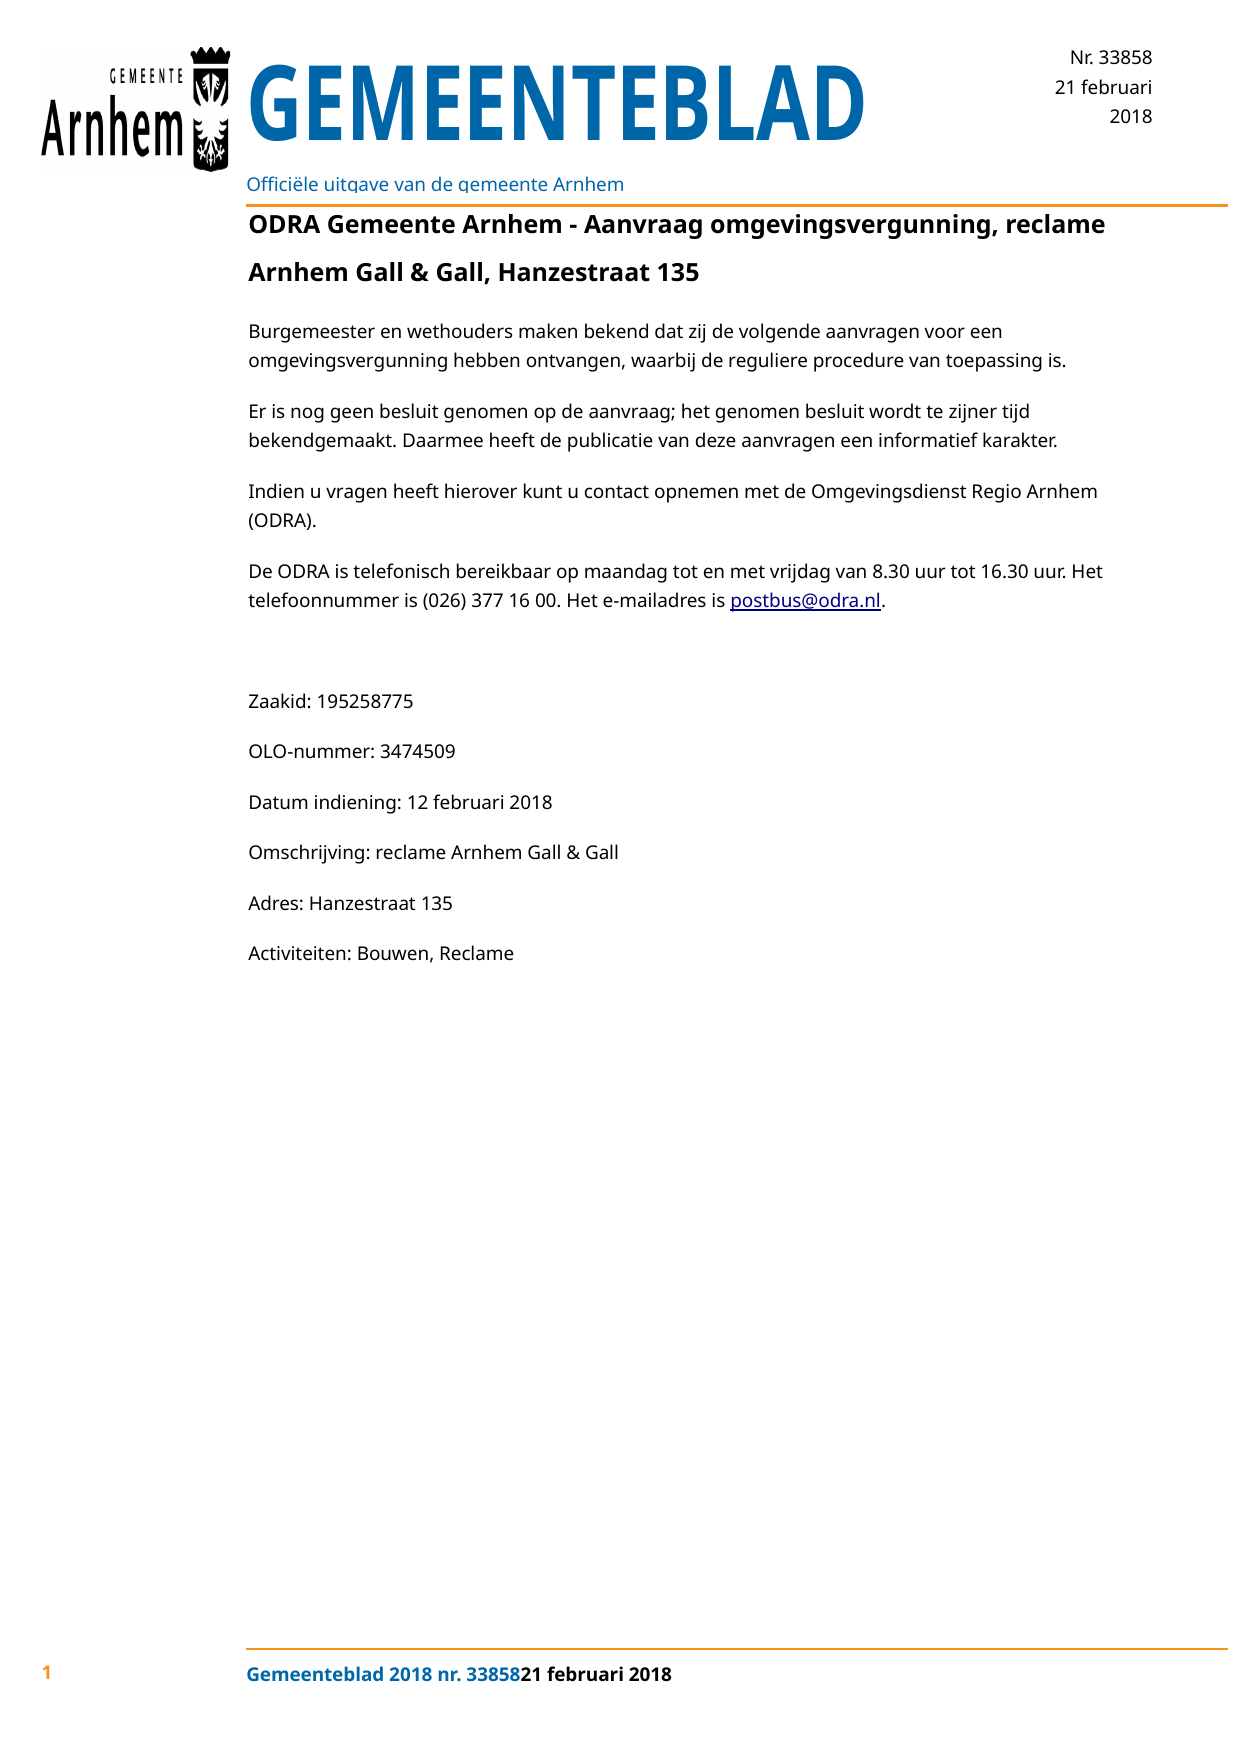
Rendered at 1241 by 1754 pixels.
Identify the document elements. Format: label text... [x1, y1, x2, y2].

text ODRA Gemeente Arnhem - Aanvraag omgevingsvergunning, reclame Arnhem Gall & Gall, Hanzestraat 135 [248, 207, 1152, 288]
text Burgemeester en wethouders maken bekend dat zij de volgende aanvragen voor een omgevingsvergunning hebben ontvangen, waarbij de reguliere procedure van toepassing is. [248, 318, 1152, 373]
text Er is nog geen besluit genomen op de aanvraag; het genomen besluit wordt te zijner tijd bekendgemaakt. Daarmee heeft de publicatie van deze aanvragen een informatief karakter. [248, 398, 1152, 453]
picture [41, 47, 231, 172]
text OLO-nummer: 3474509 [248, 739, 1152, 764]
text Omschrijving: reclame Arnhem Gall & Gall [248, 839, 1152, 865]
text Indien u vragen heeft hierover kunt u contact opnemen met de Omgevingsdienst Regio Arnhem (ODRA). [248, 478, 1152, 533]
text Activiteiten: Bouwen, Reclame [248, 940, 1152, 966]
text Datum indiening: 12 februari 2018 [248, 789, 1152, 815]
text De ODRA is telefonisch bereikbaar op maandag tot en met vrijdag van 8.30 uur tot 16.30 uur. Het telefoonnummer is (026) 377 16 00. Het e-mailadres is postbus@odra.nl. [248, 558, 1152, 613]
text Adres: Hanzestraat 135 [248, 890, 1152, 916]
text Zaakid: 195258775 [248, 688, 1152, 714]
